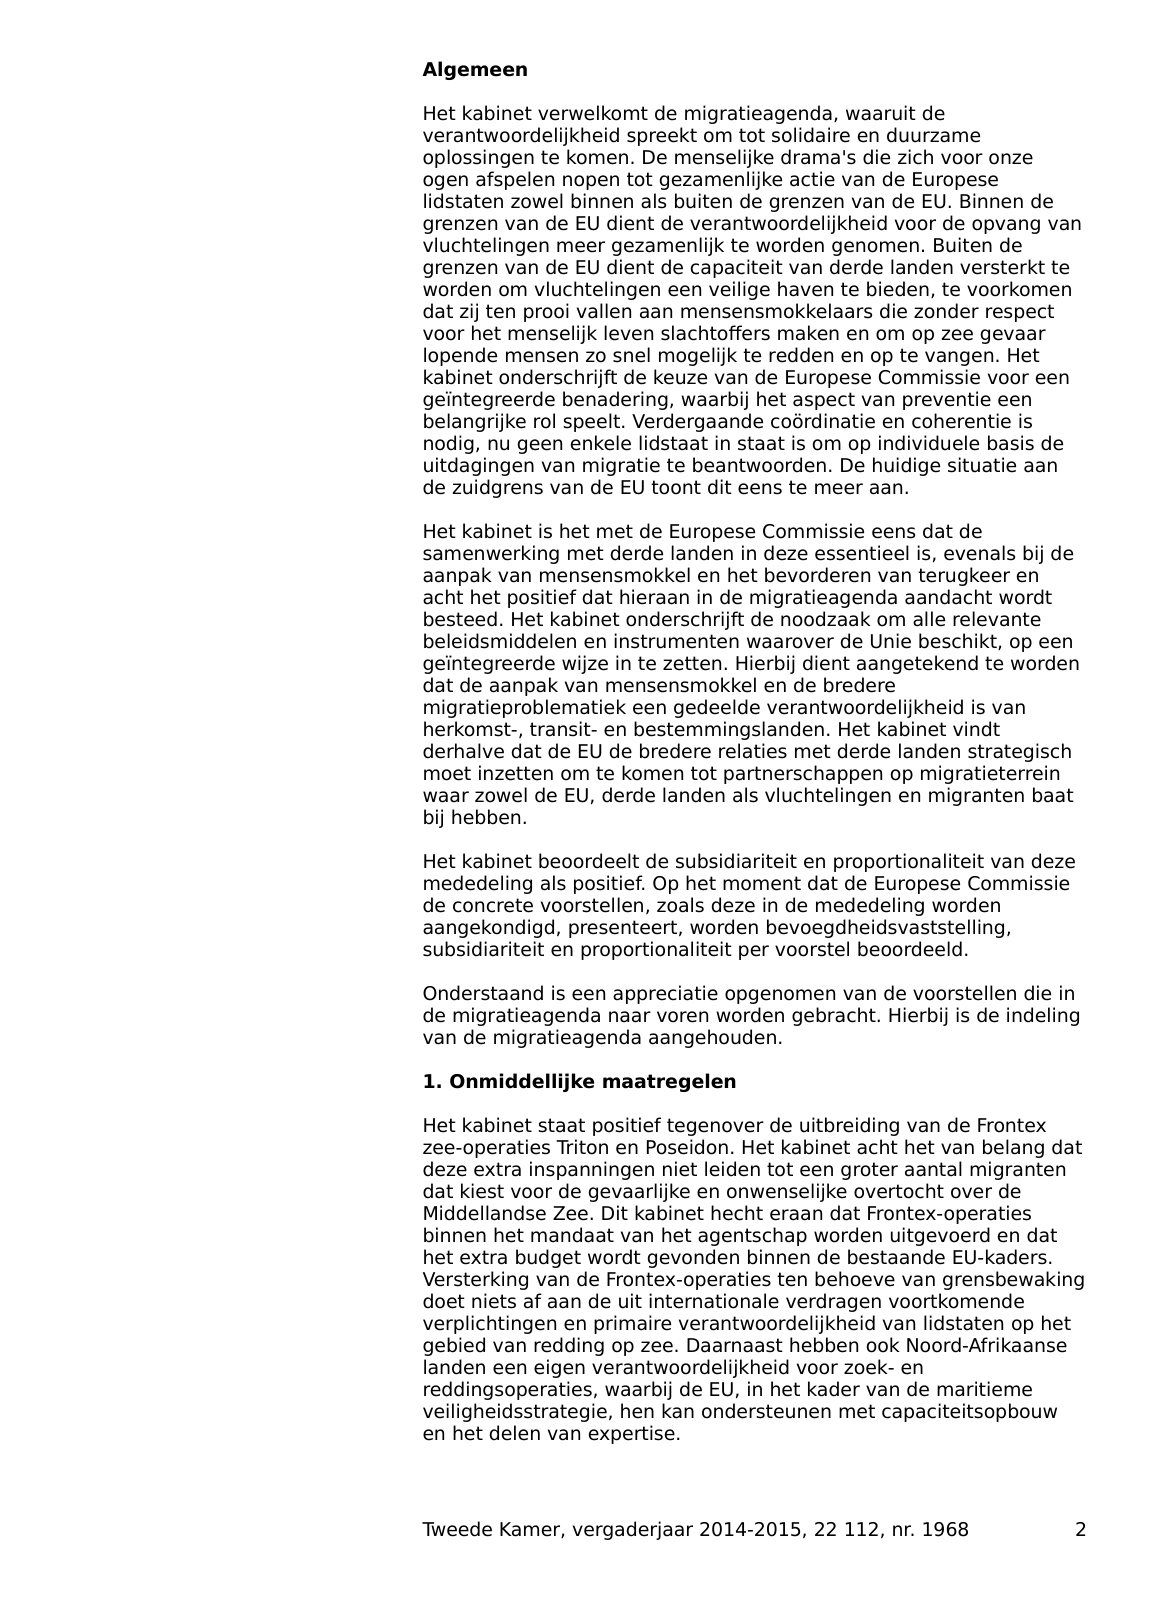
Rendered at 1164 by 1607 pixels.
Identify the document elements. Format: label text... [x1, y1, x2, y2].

subtitle Algemeen [422, 59, 1087, 81]
text Het kabinet beoordeelt de subsidiariteit en proportionaliteit van deze mededeling als positief. Op het moment dat de Europese Commissie de concrete voorstellen, zoals deze in de mededeling worden aangekondigd, presenteert, worden bevoegdheidsvaststelling, subsidiariteit en proportionaliteit per voorstel beoordeeld. [422, 851, 1087, 961]
subtitle 1. Onmiddellijke maatregelen [422, 1071, 1087, 1093]
text Onderstaand is een appreciatie opgenomen van de voorstellen die in de migratieagenda naar voren worden gebracht. Hierbij is de indeling van de migratieagenda aangehouden. [422, 983, 1087, 1049]
text Het kabinet verwelkomt de migratieagenda, waaruit de verantwoordelijkheid spreekt om tot solidaire en duurzame oplossingen te komen. De menselijke drama's die zich voor onze ogen afspelen nopen tot gezamenlijke actie van de Europese lidstaten zowel binnen als buiten de grenzen van de EU. Binnen de grenzen van de EU dient de verantwoordelijkheid voor de opvang van vluchtelingen meer gezamenlijk te worden genomen. Buiten de grenzen van de EU dient de capaciteit van derde landen versterkt te worden om vluchtelingen een veilige haven te bieden, te voorkomen dat zij ten prooi vallen aan mensensmokkelaars die zonder respect voor het menselijk leven slachtoffers maken en om op zee gevaar lopende mensen zo snel mogelijk te redden en op te vangen. Het kabinet onderschrijft de keuze van de Europese Commissie voor een geïntegreerde benadering, waarbij het aspect van preventie een belangrijke rol speelt. Verdergaande coördinatie en coherentie is nodig, nu geen enkele lidstaat in staat is om op individuele basis de uitdagingen van migratie te beantwoorden. De huidige situatie aan de zuidgrens van de EU toont dit eens te meer aan. [422, 103, 1087, 499]
text Het kabinet staat positief tegenover de uitbreiding van de Frontex zee-operaties Triton en Poseidon. Het kabinet acht het van belang dat deze extra inspanningen niet leiden tot een groter aantal migranten dat kiest voor de gevaarlijke en onwenselijke overtocht over de Middellandse Zee. Dit kabinet hecht eraan dat Frontex-operaties binnen het mandaat van het agentschap worden uitgevoerd en dat het extra budget wordt gevonden binnen de bestaande EU-kaders. Versterking van de Frontex-operaties ten behoeve van grensbewaking doet niets af aan de uit internationale verdragen voortkomende verplichtingen en primaire verantwoordelijkheid van lidstaten op het gebied van redding op zee. Daarnaast hebben ook Noord-Afrikaanse landen een eigen verantwoordelijkheid voor zoek- en reddingsoperaties, waarbij de EU, in het kader van de maritieme veiligheidsstrategie, hen kan ondersteunen met capaciteitsopbouw en het delen van expertise. [422, 1115, 1087, 1445]
text Het kabinet is het met de Europese Commissie eens dat de samenwerking met derde landen in deze essentieel is, evenals bij de aanpak van mensensmokkel en het bevorderen van terugkeer en acht het positief dat hieraan in de migratieagenda aandacht wordt besteed. Het kabinet onderschrijft de noodzaak om alle relevante beleidsmiddelen en instrumenten waarover de Unie beschikt, op een geïntegreerde wijze in te zetten. Hierbij dient aangetekend te worden dat de aanpak van mensensmokkel en de bredere migratieproblematiek een gedeelde verantwoordelijkheid is van herkomst-, transit- en bestemmingslanden. Het kabinet vindt derhalve dat de EU de bredere relaties met derde landen strategisch moet inzetten om te komen tot partnerschappen op migratieterrein waar zowel de EU, derde landen als vluchtelingen en migranten baat bij hebben. [422, 521, 1087, 829]
